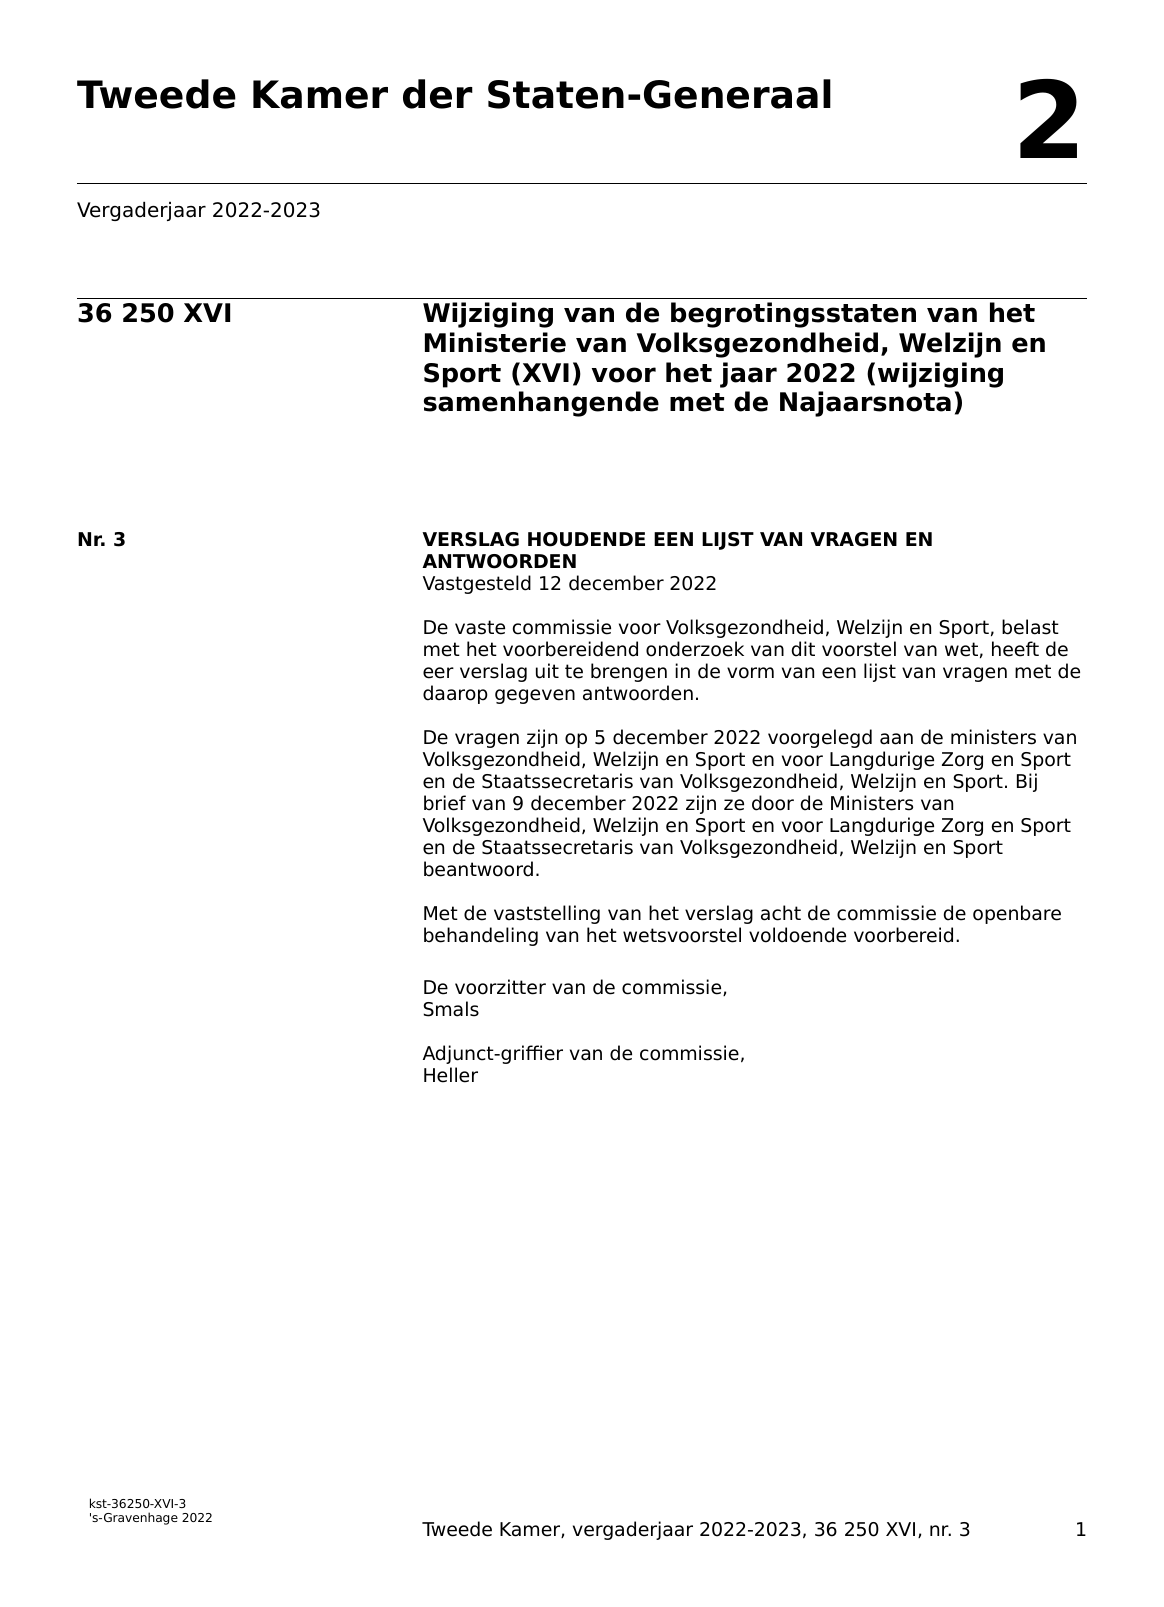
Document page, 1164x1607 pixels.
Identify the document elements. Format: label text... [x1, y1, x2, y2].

text Adjunct-griffier van de commissie, Heller [422, 1043, 1087, 1087]
text De voorzitter van de commissie, Smals [422, 977, 1087, 1021]
table_header 2 [886, 59, 1087, 183]
text De vragen zijn op 5 december 2022 voorgelegd aan de ministers van Volksgezondheid, Welzijn en Sport en voor Langdurige Zorg en Sport en de Staatssecretaris van Volksgezondheid, Welzijn en Sport. Bij brief van 9 december 2022 zijn ze door de Ministers van Volksgezondheid, Welzijn en Sport en voor Langdurige Zorg en Sport en de Staatssecretaris van Volksgezondheid, Welzijn en Sport beantwoord. [422, 727, 1087, 881]
text Vastgesteld 12 december 2022 [422, 573, 1087, 595]
text De vaste commissie voor Volksgezondheid, Welzijn en Sport, belast met het voorbereidend onderzoek van dit voorstel van wet, heeft de eer verslag uit te brengen in de vorm van een lijst van vragen met de daarop gegeven antwoorden. [422, 617, 1087, 705]
subtitle Nr. 3 VERSLAG HOUDENDE EEN LIJST VAN VRAGEN EN ANTWOORDEN [77, 529, 1087, 573]
table_header Tweede Kamer der Staten-Generaal [77, 59, 886, 183]
text kst-36250-XVI-3 [88, 1497, 323, 1511]
text 's-Gravenhage 2022 [88, 1511, 323, 1525]
table_cell Vergaderjaar 2022-2023 [77, 184, 1087, 298]
subtitle 36 250 XVI Wijziging van de begrotingsstaten van het Ministerie van Volksgezondheid, Welzijn en Sport (XVI) voor het jaar 2022 (wijziging samenhangende met de Najaarsnota) [77, 299, 1087, 418]
text Met de vaststelling van het verslag acht de commissie de openbare behandeling van het wetsvoorstel voldoende voorbereid. [422, 903, 1087, 947]
